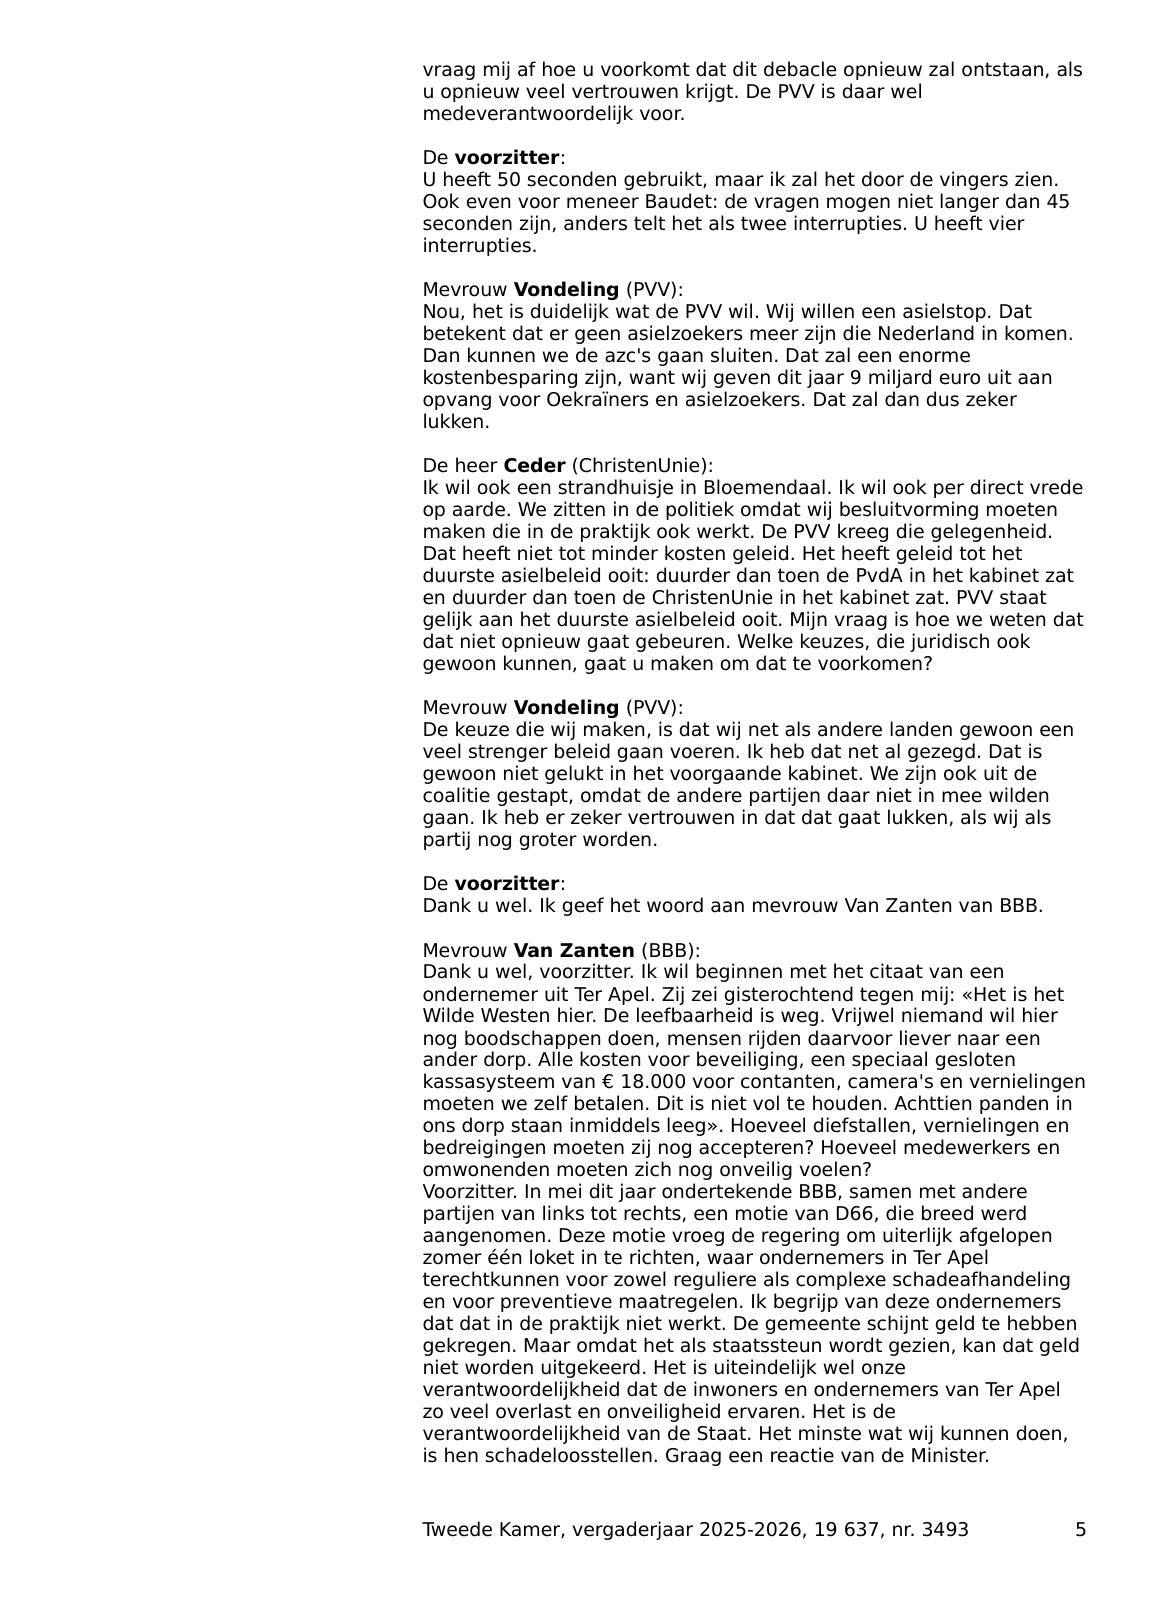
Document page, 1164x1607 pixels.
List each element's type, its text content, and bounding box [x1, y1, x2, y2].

text vraag mij af hoe u voorkomt dat dit debacle opnieuw zal ontstaan, als u opnieuw veel vertrouwen krijgt. De PVV is daar wel medeverantwoordelijk voor. [422, 59, 1087, 125]
text Ik wil ook een strandhuisje in Bloemendaal. Ik wil ook per direct vrede op aarde. We zitten in de politiek omdat wij besluitvorming moeten maken die in de praktijk ook werkt. De PVV kreeg die gelegenheid. Dat heeft niet tot minder kosten geleid. Het heeft geleid tot het duurste asielbeleid ooit: duurder dan toen de PvdA in het kabinet zat en duurder dan toen de ChristenUnie in het kabinet zat. PVV staat gelijk aan het duurste asielbeleid ooit. Mijn vraag is hoe we weten dat dat niet opnieuw gaat gebeuren. Welke keuzes, die juridisch ook gewoon kunnen, gaat u maken om dat te voorkomen? [422, 477, 1087, 675]
text De voorzitter: [422, 147, 1087, 169]
text Nou, het is duidelijk wat de PVV wil. Wij willen een asielstop. Dat betekent dat er geen asielzoekers meer zijn die Nederland in komen. Dan kunnen we de azc's gaan sluiten. Dat zal een enorme kostenbesparing zijn, want wij geven dit jaar 9 miljard euro uit aan opvang voor Oekraïners en asielzoekers. Dat zal dan dus zeker lukken. [422, 301, 1087, 433]
text Mevrouw Vondeling (PVV): [422, 697, 1087, 719]
text Voorzitter. In mei dit jaar ondertekende BBB, samen met andere partijen van links tot rechts, een motie van D66, die breed werd aangenomen. Deze motie vroeg de regering om uiterlijk afgelopen zomer één loket in te richten, waar ondernemers in Ter Apel terechtkunnen voor zowel reguliere als complexe schadeafhandeling en voor preventieve maatregelen. Ik begrijp van deze ondernemers dat dat in de praktijk niet werkt. De gemeente schijnt geld te hebben gekregen. Maar omdat het als staatssteun wordt gezien, kan dat geld niet worden uitgekeerd. Het is uiteindelijk wel onze verantwoordelijkheid dat de inwoners en ondernemers van Ter Apel zo veel overlast en onveiligheid ervaren. Het is de verantwoordelijkheid van de Staat. Het minste wat wij kunnen doen, is hen schadeloosstellen. Graag een reactie van de Minister. [422, 1181, 1087, 1467]
text Mevrouw Van Zanten (BBB): [422, 939, 1087, 961]
text Dank u wel. Ik geef het woord aan mevrouw Van Zanten van BBB. [422, 895, 1087, 917]
text Mevrouw Vondeling (PVV): [422, 279, 1087, 301]
text De voorzitter: [422, 873, 1087, 895]
text U heeft 50 seconden gebruikt, maar ik zal het door de vingers zien. Ook even voor meneer Baudet: de vragen mogen niet langer dan 45 seconden zijn, anders telt het als twee interrupties. U heeft vier interrupties. [422, 169, 1087, 257]
text De keuze die wij maken, is dat wij net als andere landen gewoon een veel strenger beleid gaan voeren. Ik heb dat net al gezegd. Dat is gewoon niet gelukt in het voorgaande kabinet. We zijn ook uit de coalitie gestapt, omdat de andere partijen daar niet in mee wilden gaan. Ik heb er zeker vertrouwen in dat dat gaat lukken, als wij als partij nog groter worden. [422, 719, 1087, 851]
text De heer Ceder (ChristenUnie): [422, 455, 1087, 477]
text Dank u wel, voorzitter. Ik wil beginnen met het citaat van een ondernemer uit Ter Apel. Zij zei gisterochtend tegen mij: «Het is het Wilde Westen hier. De leefbaarheid is weg. Vrijwel niemand wil hier nog boodschappen doen, mensen rijden daarvoor liever naar een ander dorp. Alle kosten voor beveiliging, een speciaal gesloten kassasysteem van € 18.000 voor contanten, camera's en vernielingen moeten we zelf betalen. Dit is niet vol te houden. Achttien panden in ons dorp staan inmiddels leeg». Hoeveel diefstallen, vernielingen en bedreigingen moeten zij nog accepteren? Hoeveel medewerkers en omwonenden moeten zich nog onveilig voelen? [422, 961, 1087, 1181]
